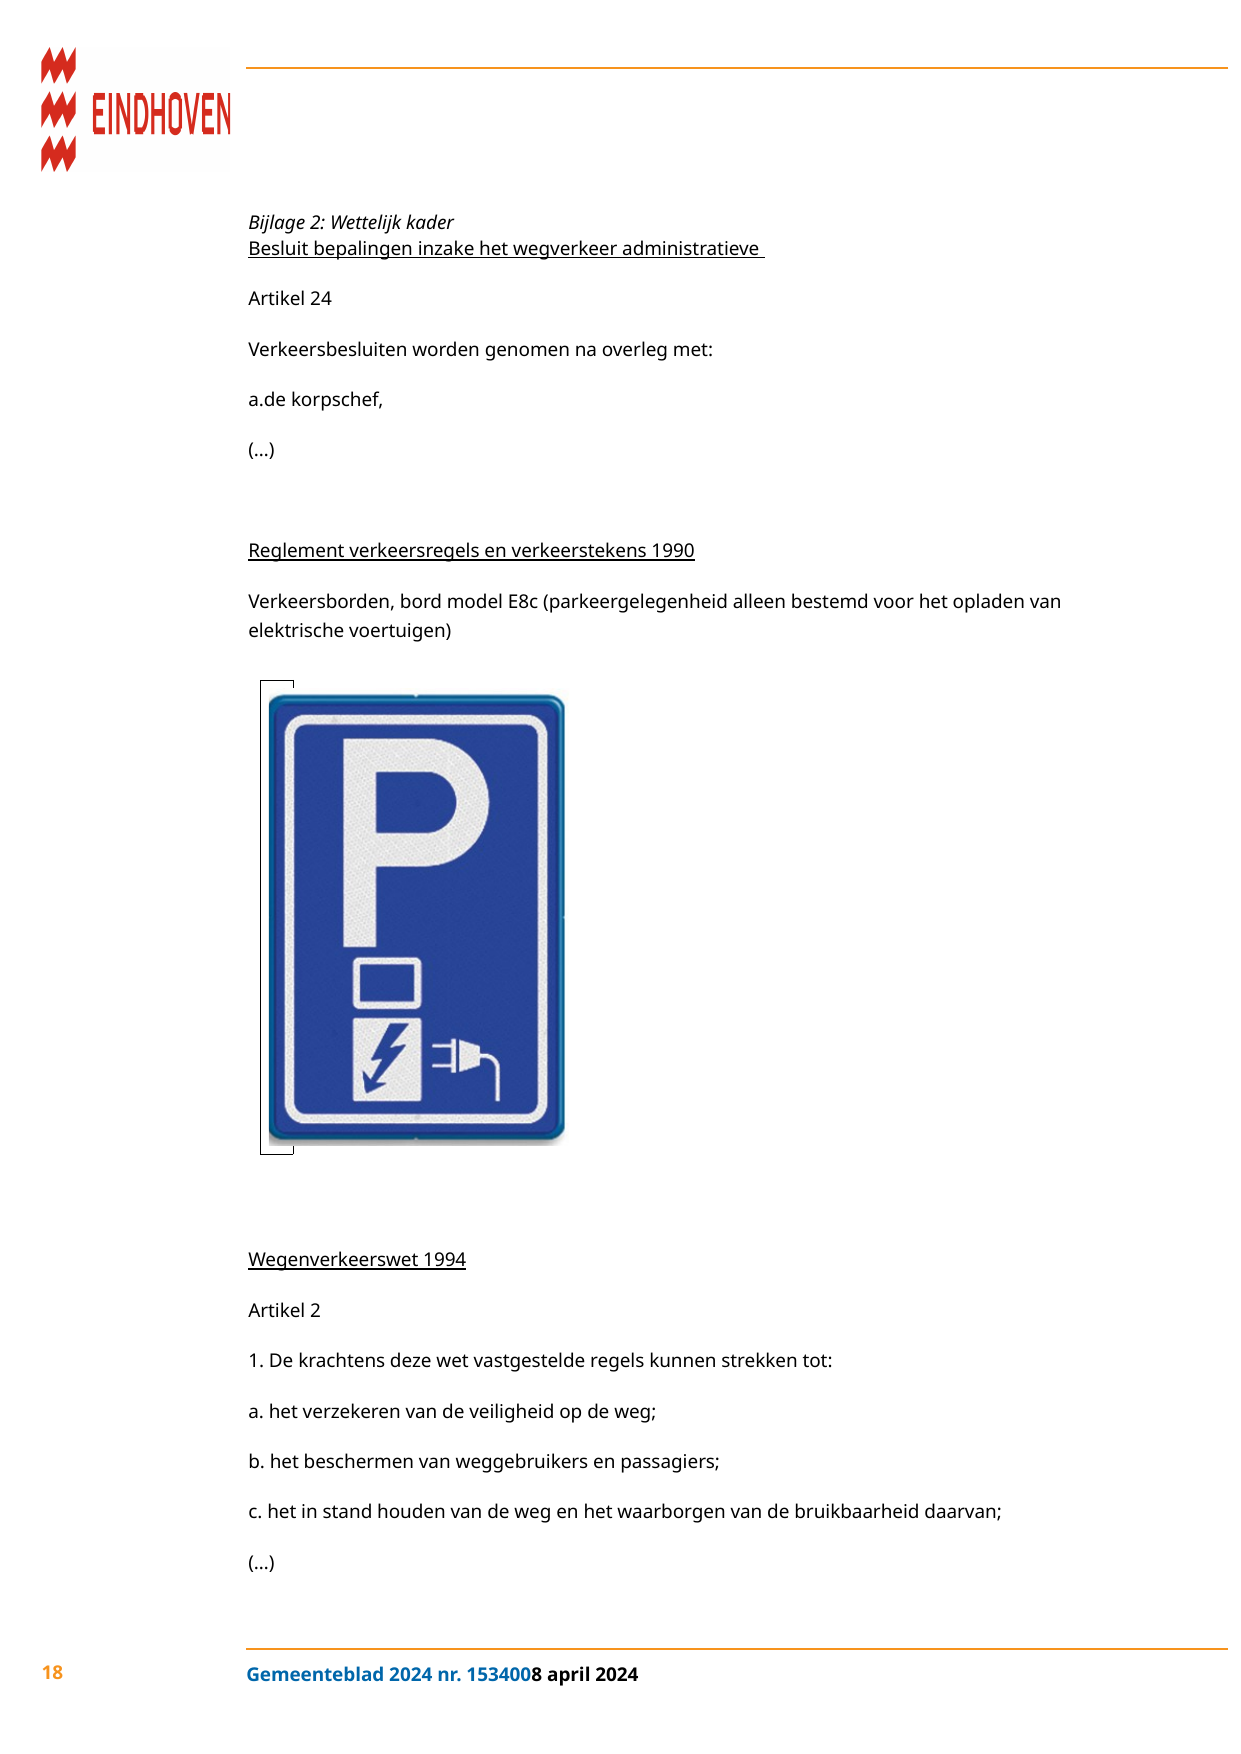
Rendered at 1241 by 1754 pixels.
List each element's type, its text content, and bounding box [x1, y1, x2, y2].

text Bijlage 2: Wettelijk kader [248, 209, 1152, 235]
text Reglement verkeersregels en verkeerstekens 1990 [248, 537, 1152, 563]
text Artikel 2 [248, 1297, 1152, 1323]
picture [268, 688, 928, 1146]
text b. het beschermen van weggebruikers en passagiers; [248, 1448, 1152, 1474]
text Verkeersbesluiten worden genomen na overleg met: [248, 336, 1152, 361]
picture [41, 47, 231, 172]
text Besluit bepalingen inzake het wegverkeer administratieve [248, 235, 1152, 261]
text 1. De krachtens deze wet vastgestelde regels kunnen strekken tot: [248, 1347, 1152, 1373]
text Verkeersborden, bord model E8c (parkeergelegenheid alleen bestemd voor het opladen van elektrische voertuigen) [248, 588, 1152, 643]
text (…) [248, 437, 1152, 462]
text Artikel 24 [248, 285, 1152, 311]
text (…) [248, 1549, 1152, 1575]
text a. het verzekeren van de veiligheid op de weg; [248, 1398, 1152, 1424]
text Wegenverkeerswet 1994 [248, 1247, 1152, 1272]
text a.de korpschef, [248, 386, 1152, 412]
text c. het in stand houden van de weg en het waarborgen van de bruikbaarheid daarvan; [248, 1499, 1152, 1524]
